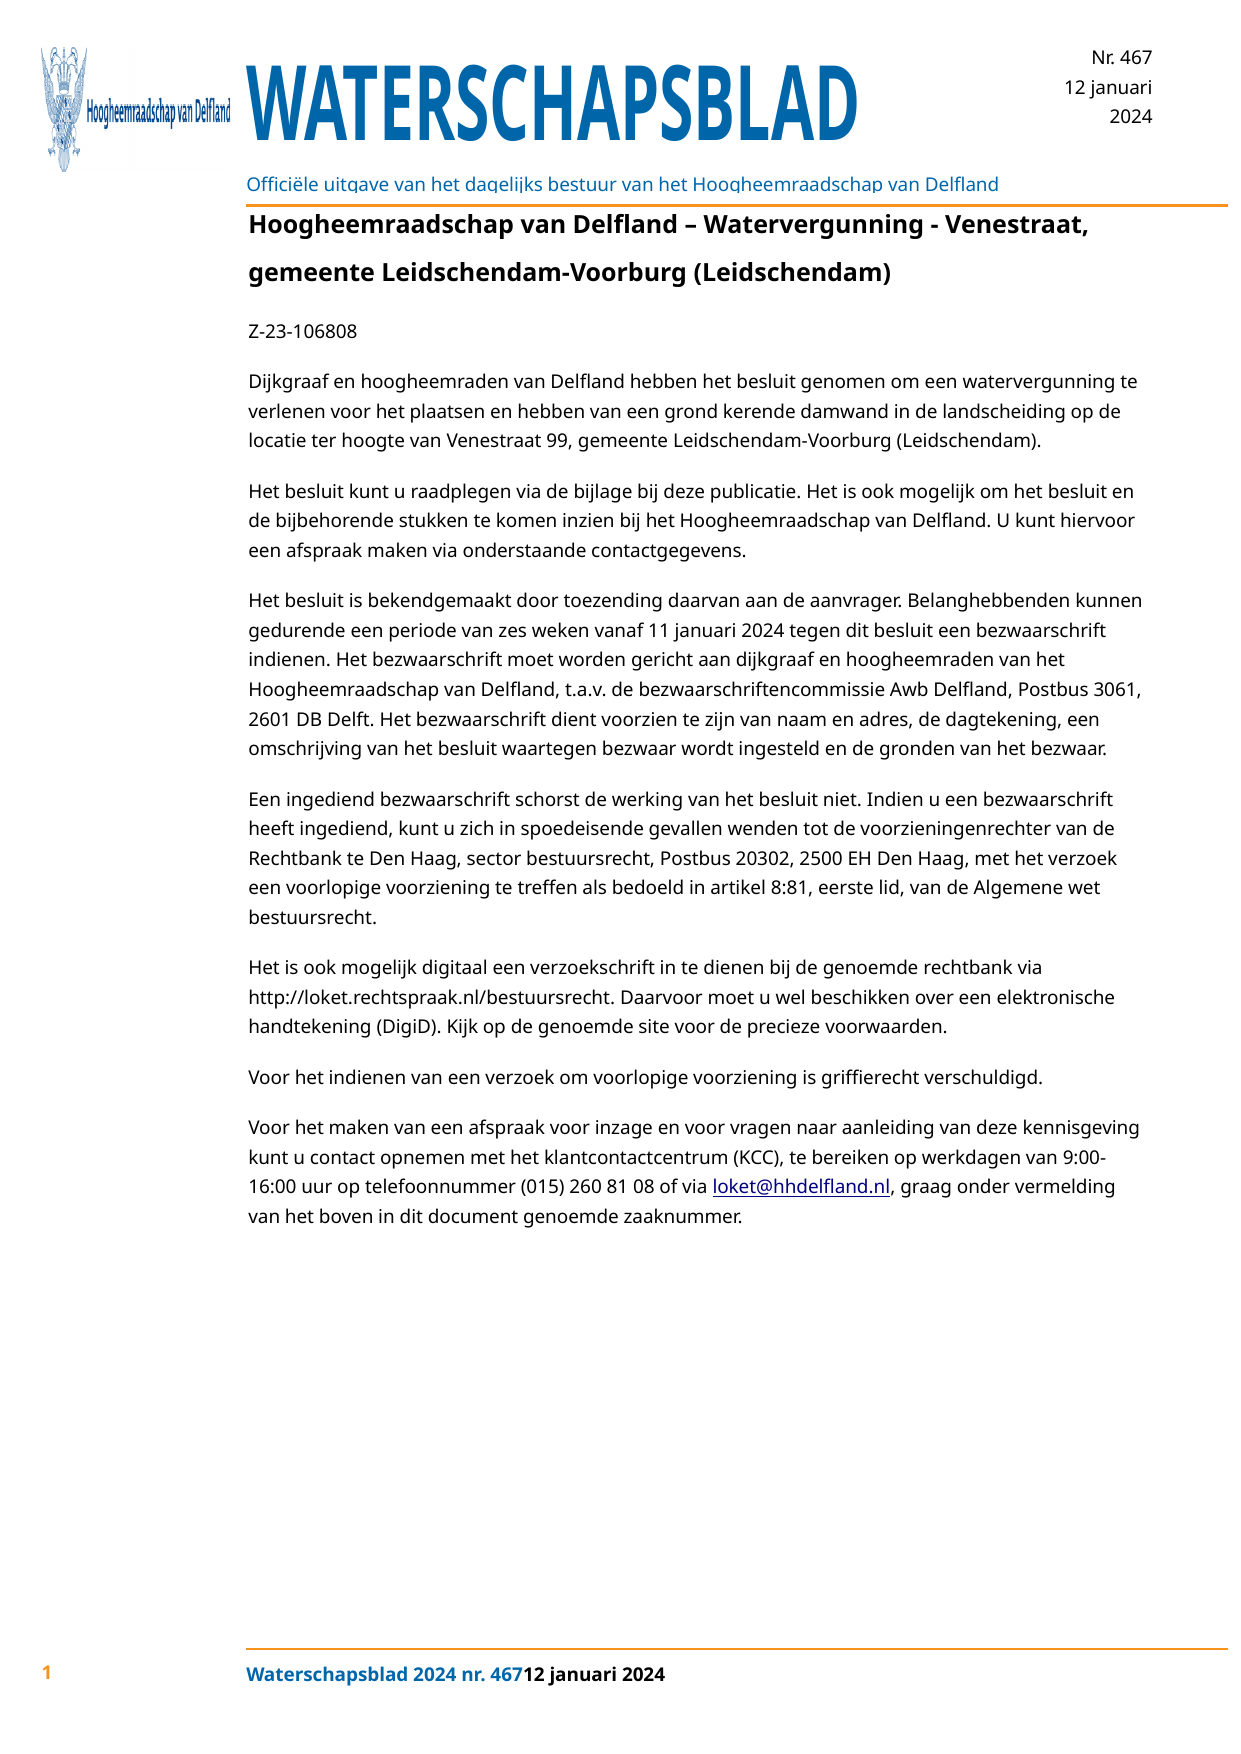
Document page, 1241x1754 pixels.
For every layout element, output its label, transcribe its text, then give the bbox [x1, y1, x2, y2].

text Z-23-106808 [248, 318, 1152, 344]
text Voor het indienen van een verzoek om voorlopige voorziening is griffierecht verschuldigd. [248, 1064, 1152, 1090]
text Het besluit is bekendgemaakt door toezending daarvan aan de aanvrager. Belanghebbenden kunnen gedurende een periode van zes weken vanaf 11 januari 2024 tegen dit besluit een bezwaarschrift indienen. Het bezwaarschrift moet worden gericht aan dijkgraaf en hoogheemraden van het Hoogheemraadschap van Delfland, t.a.v. de bezwaarschriftencommissie Awb Delfland, Postbus 3061, 2601 DB Delft. Het bezwaarschrift dient voorzien te zijn van naam en adres, de dagtekening, een omschrijving van het besluit waartegen bezwaar wordt ingesteld en de gronden van het bezwaar. [248, 587, 1152, 761]
text Voor het maken van een afspraak voor inzage en voor vragen naar aanleiding van deze kennisgeving kunt u contact opnemen met het klantcontactcentrum (KCC), te bereiken op werkdagen van 9:00-16:00 uur op telefoonnummer (015) 260 81 08 of via loket@hhdelfland.nl, graag onder vermelding van het boven in dit document genoemde zaaknummer. [248, 1114, 1152, 1229]
text Een ingediend bezwaarschrift schorst de werking van het besluit niet. Indien u een bezwaarschrift heeft ingediend, kunt u zich in spoedeisende gevallen wenden tot de voorzieningenrechter van de Rechtbank te Den Haag, sector bestuursrecht, Postbus 20302, 2500 EH Den Haag, met het verzoek een voorlopige voorziening te treffen als bedoeld in artikel 8:81, eerste lid, van de Algemene wet bestuursrecht. [248, 786, 1152, 930]
text Het besluit kunt u raadplegen via de bijlage bij deze publicatie. Het is ook mogelijk om het besluit en de bijbehorende stukken te komen inzien bij het Hoogheemraadschap van Delfland. U kunt hiervoor een afspraak maken via onderstaande contactgegevens. [248, 478, 1152, 563]
text Hoogheemraadschap van Delfland – Watervergunning - Venestraat, gemeente Leidschendam-Voorburg (Leidschendam) [248, 207, 1152, 288]
text Het is ook mogelijk digitaal een verzoekschrift in te dienen bij de genoemde rechtbank via http://loket.rechtspraak.nl/bestuursrecht. Daarvoor moet u wel beschikken over een elektronische handtekening (DigiD). Kijk op de genoemde site voor de precieze voorwaarden. [248, 954, 1152, 1039]
text Dijkgraaf en hoogheemraden van Delfland hebben het besluit genomen om een watervergunning te verlenen voor het plaatsen en hebben van een grond kerende damwand in de landscheiding op de locatie ter hoogte van Venestraat 99, gemeente Leidschendam-Voorburg (Leidschendam). [248, 368, 1152, 453]
picture [41, 47, 231, 172]
